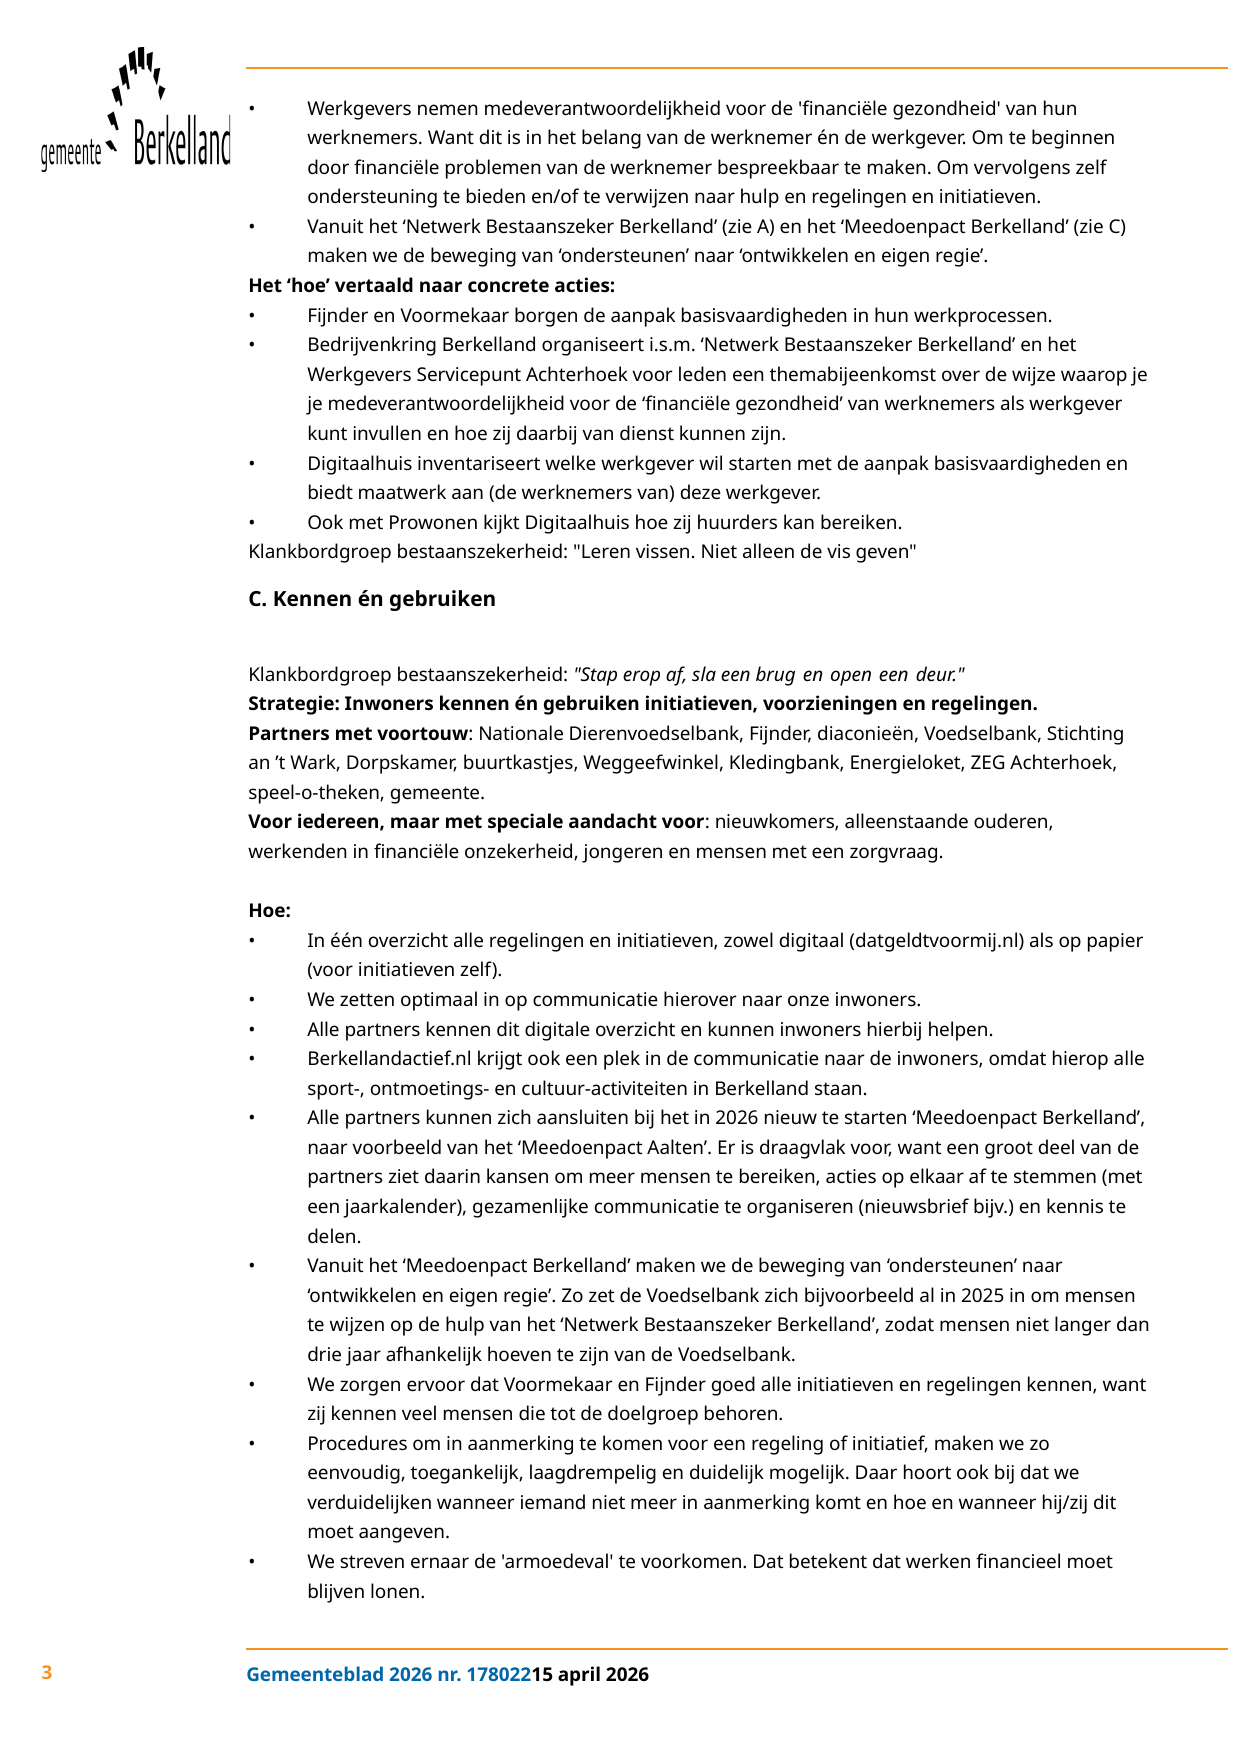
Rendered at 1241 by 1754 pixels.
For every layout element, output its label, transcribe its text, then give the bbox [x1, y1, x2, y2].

text Het ‘hoe’ vertaald naar concrete acties: [248, 272, 1152, 298]
list Vanuit het ‘Netwerk Bestaanszeker Berkelland’ (zie A) en het ‘Meedoenpact Berkelland’ (zie C) maken we de beweging van ‘ondersteunen’ naar ‘ontwikkelen en eigen regie’. [248, 213, 1152, 268]
text Strategie: Inwoners kennen én gebruiken initiatieven, voorzieningen en regelingen. [248, 690, 1152, 716]
list We streven ernaar de 'armoedeval' te voorkomen. Dat betekent dat werken financieel moet blijven lonen. [248, 1548, 1152, 1604]
list Procedures om in aanmerking te komen voor een regeling of initiatief, maken we zo eenvoudig, toegankelijk, laagdrempelig en duidelijk mogelijk. Daar hoort ook bij dat we verduidelijken wanneer iemand niet meer in aanmerking komt en hoe en wanneer hij/zij dit moet aangeven. [248, 1430, 1152, 1544]
text Hoe: [248, 897, 1152, 923]
table_header Klankbordgroep bestaanszekerheid: "Stap erop af, sla een brug en open een deur." [248, 661, 1152, 687]
text Voor iedereen, maar met speciale aandacht voor: nieuwkomers, alleenstaande ouderen, werkenden in financiële onzekerheid, jongeren en mensen met een zorgvraag. [248, 809, 1152, 864]
list Alle partners kennen dit digitale overzicht en kunnen inwoners hierbij helpen. [248, 1016, 1152, 1042]
list Berkellandactief.nl krijgt ook een plek in de communicatie naar de inwoners, omdat hierop alle sport-, ontmoetings- en cultuur-activiteiten in Berkelland staan. [248, 1045, 1152, 1101]
table_header Klankbordgroep bestaanszekerheid: "Leren vissen. Niet alleen de vis geven" [248, 539, 1152, 564]
list We zetten optimaal in op communicatie hierover naar onze inwoners. [248, 986, 1152, 1012]
text Partners met voortouw: Nationale Dierenvoedselbank, Fijnder, diaconieën, Voedselbank, Stichting an ’t Wark, Dorpskamer, buurtkastjes, Weggeefwinkel, Kledingbank, Energieloket, ZEG Achterhoek, speel-o-theken, gemeente. [248, 720, 1152, 805]
list Digitaalhuis inventariseert welke werkgever wil starten met de aanpak basisvaardigheden en biedt maatwerk aan (de werknemers van) deze werkgever. [248, 450, 1152, 505]
list Alle partners kunnen zich aansluiten bij het in 2026 nieuw te starten ‘Meedoenpact Berkelland’, naar voorbeeld van het ‘Meedoenpact Aalten’. Er is draagvlak voor, want een groot deel van de partners ziet daarin kansen om meer mensen te bereiken, acties op elkaar af te stemmen (met een jaarkalender), gezamenlijke communicatie te organiseren (nieuwsbrief bijv.) en kennis te delen. [248, 1104, 1152, 1249]
list We zorgen ervoor dat Voormekaar en Fijnder goed alle initiatieven en regelingen kennen, want zij kennen veel mensen die tot de doelgroep behoren. [248, 1371, 1152, 1426]
list Bedrijvenkring Berkelland organiseert i.s.m. ‘Netwerk Bestaanszeker Berkelland’ en het Werkgevers Servicepunt Achterhoek voor leden een themabijeenkomst over de wijze waarop je je medeverantwoordelijkheid voor de ‘financiële gezondheid’ van werknemers als werkgever kunt invullen en hoe zij daarbij van dienst kunnen zijn. [248, 331, 1152, 446]
list Vanuit het ‘Meedoenpact Berkelland’ maken we de beweging van ‘ondersteunen’ naar ‘ontwikkelen en eigen regie’. Zo zet de Voedselbank zich bijvoorbeeld al in 2025 in om mensen te wijzen op de hulp van het ‘Netwerk Bestaanszeker Berkelland’, zodat mensen niet langer dan drie jaar afhankelijk hoeven te zijn van de Voedselbank. [248, 1252, 1152, 1367]
text C. Kennen én gebruiken [248, 584, 1152, 612]
list In één overzicht alle regelingen en initiatieven, zowel digitaal (datgeldtvoormij.nl) als op papier (voor initiatieven zelf). [248, 927, 1152, 982]
list Fijnder en Voormekaar borgen de aanpak basisvaardigheden in hun werkprocessen. [248, 302, 1152, 328]
list Werkgevers nemen medeverantwoordelijkheid voor de 'financiële gezondheid' van hun werknemers. Want dit is in het belang van de werknemer én de werkgever. Om te beginnen door financiële problemen van de werknemer bespreekbaar te maken. Om vervolgens zelf ondersteuning te bieden en/of te verwijzen naar hulp en regelingen en initiatieven. [248, 95, 1152, 209]
list Ook met Prowonen kijkt Digitaalhuis hoe zij huurders kan bereiken. [248, 509, 1152, 535]
picture [41, 47, 231, 172]
